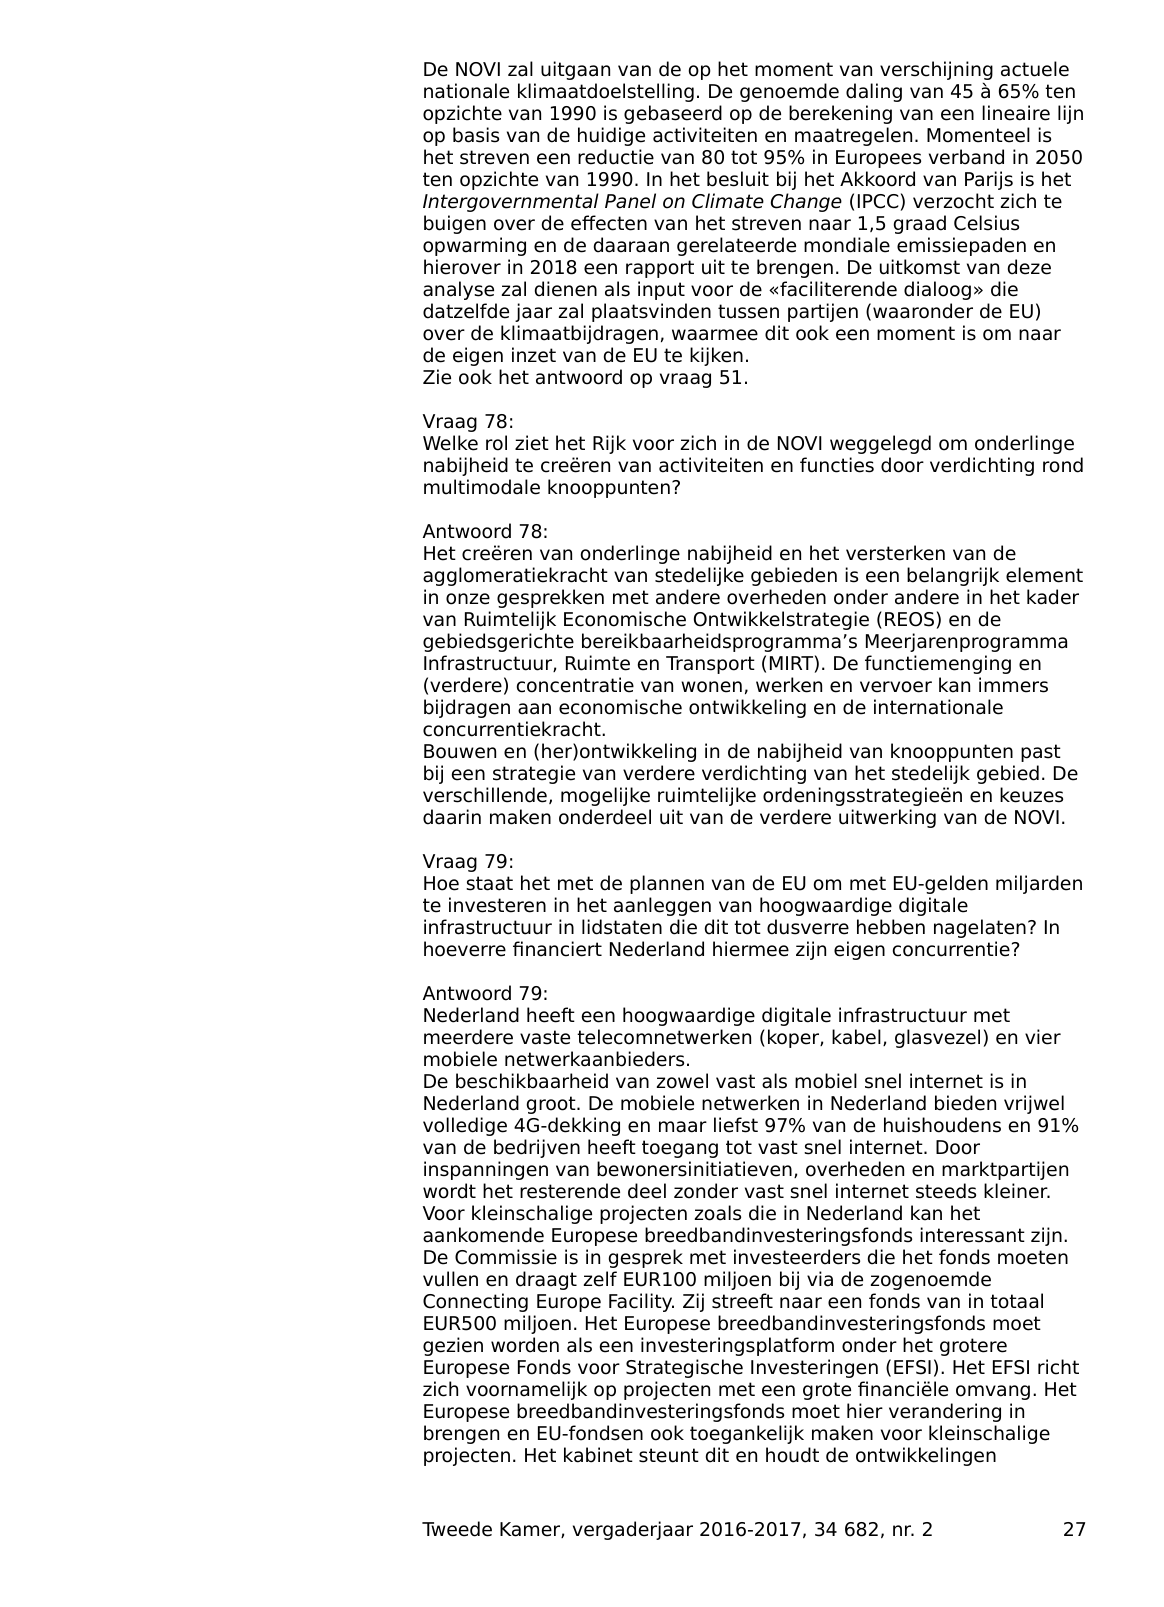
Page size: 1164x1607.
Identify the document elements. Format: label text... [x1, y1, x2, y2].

text Welke rol ziet het Rijk voor zich in de NOVI weggelegd om onderlinge nabijheid te creëren van activiteiten en functies door verdichting rond multimodale knooppunten? [422, 433, 1087, 499]
text Het creëren van onderlinge nabijheid en het versterken van de agglomeratiekracht van stedelijke gebieden is een belangrijk element in onze gesprekken met andere overheden onder andere in het kader van Ruimtelijk Economische Ontwikkelstrategie (REOS) en de gebiedsgerichte bereikbaarheidsprogramma’s Meerjarenprogramma Infrastructuur, Ruimte en Transport (MIRT). De functiemenging en (verdere) concentratie van wonen, werken en vervoer kan immers bijdragen aan economische ontwikkeling en de internationale concurrentiekracht. [422, 543, 1087, 741]
text Hoe staat het met de plannen van de EU om met EU-gelden miljarden te investeren in het aanleggen van hoogwaardige digitale infrastructuur in lidstaten die dit tot dusverre hebben nagelaten? In hoeverre financiert Nederland hiermee zijn eigen concurrentie? [422, 873, 1087, 961]
text De NOVI zal uitgaan van de op het moment van verschijning actuele nationale klimaatdoelstelling. De genoemde daling van 45 à 65% ten opzichte van 1990 is gebaseerd op de berekening van een lineaire lijn op basis van de huidige activiteiten en maatregelen. Momenteel is het streven een reductie van 80 tot 95% in Europees verband in 2050 ten opzichte van 1990. In het besluit bij het Akkoord van Parijs is het Intergovernmental Panel on Climate Change (IPCC) verzocht zich te buigen over de effecten van het streven naar 1,5 graad Celsius opwarming en de daaraan gerelateerde mondiale emissiepaden en hierover in 2018 een rapport uit te brengen. De uitkomst van deze analyse zal dienen als input voor de «faciliterende dialoog» die datzelfde jaar zal plaatsvinden tussen partijen (waaronder de EU) over de klimaatbijdragen, waarmee dit ook een moment is om naar de eigen inzet van de EU te kijken. [422, 59, 1087, 367]
text Vraag 78: [422, 411, 1087, 433]
text Antwoord 78: [422, 521, 1087, 543]
text Nederland heeft een hoogwaardige digitale infrastructuur met meerdere vaste telecomnetwerken (koper, kabel, glasvezel) en vier mobiele netwerkaanbieders. [422, 1005, 1087, 1071]
text Zie ook het antwoord op vraag 51. [422, 367, 1087, 389]
text Antwoord 79: [422, 983, 1087, 1005]
text De beschikbaarheid van zowel vast als mobiel snel internet is in Nederland groot. De mobiele netwerken in Nederland bieden vrijwel volledige 4G-dekking en maar liefst 97% van de huishoudens en 91% van de bedrijven heeft toegang tot vast snel internet. Door inspanningen van bewonersinitiatieven, overheden en marktpartijen wordt het resterende deel zonder vast snel internet steeds kleiner. Voor kleinschalige projecten zoals die in Nederland kan het aankomende Europese breedbandinvesteringsfonds interessant zijn. De Commissie is in gesprek met investeerders die het fonds moeten vullen en draagt zelf EUR100 miljoen bij via de zogenoemde Connecting Europe Facility. Zij streeft naar een fonds van in totaal EUR500 miljoen. Het Europese breedbandinvesteringsfonds moet gezien worden als een investeringsplatform onder het grotere Europese Fonds voor Strategische Investeringen (EFSI). Het EFSI richt zich voornamelijk op projecten met een grote financiële omvang. Het Europese breedbandinvesteringsfonds moet hier verandering in brengen en EU-fondsen ook toegankelijk maken voor kleinschalige projecten. Het kabinet steunt dit en houdt de ontwikkelingen [422, 1071, 1087, 1467]
text Bouwen en (her)ontwikkeling in de nabijheid van knooppunten past bij een strategie van verdere verdichting van het stedelijk gebied. De verschillende, mogelijke ruimtelijke ordeningsstrategieën en keuzes daarin maken onderdeel uit van de verdere uitwerking van de NOVI. [422, 741, 1087, 829]
text Vraag 79: [422, 851, 1087, 873]
